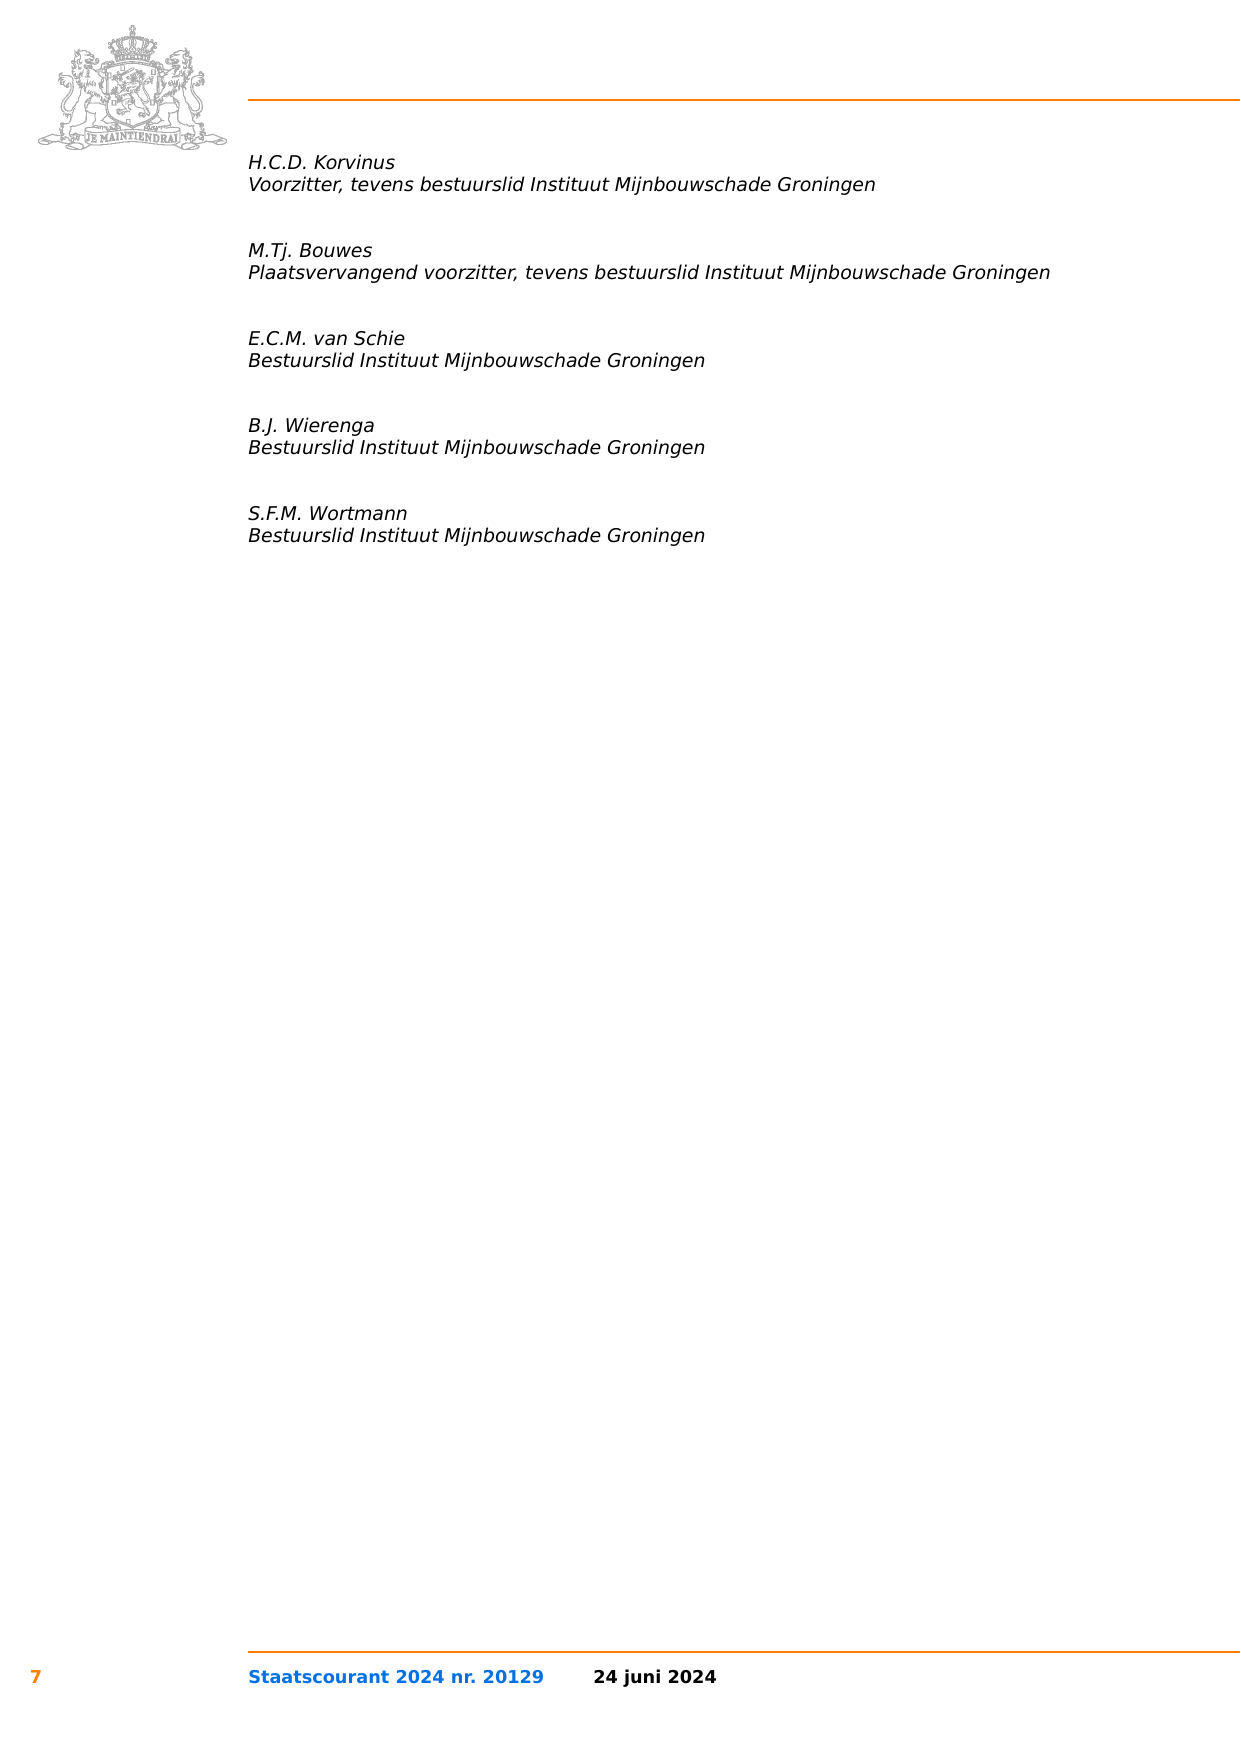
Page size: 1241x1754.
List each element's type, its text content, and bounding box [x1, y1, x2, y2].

text E.C.M. van Schie Bestuurslid Instituut Mijnbouwschade Groningen [248, 306, 1163, 371]
text S.F.M. Wortmann Bestuurslid Instituut Mijnbouwschade Groningen [248, 481, 1163, 547]
text H.C.D. Korvinus Voorzitter, tevens bestuurslid Instituut Mijnbouwschade Groningen [248, 130, 1163, 196]
text M.Tj. Bouwes Plaatsvervangend voorzitter, tevens bestuurslid Instituut Mijnbouwschade Groningen [248, 218, 1163, 284]
text B.J. Wierenga Bestuurslid Instituut Mijnbouwschade Groningen [248, 393, 1163, 459]
picture [38, 25, 227, 150]
